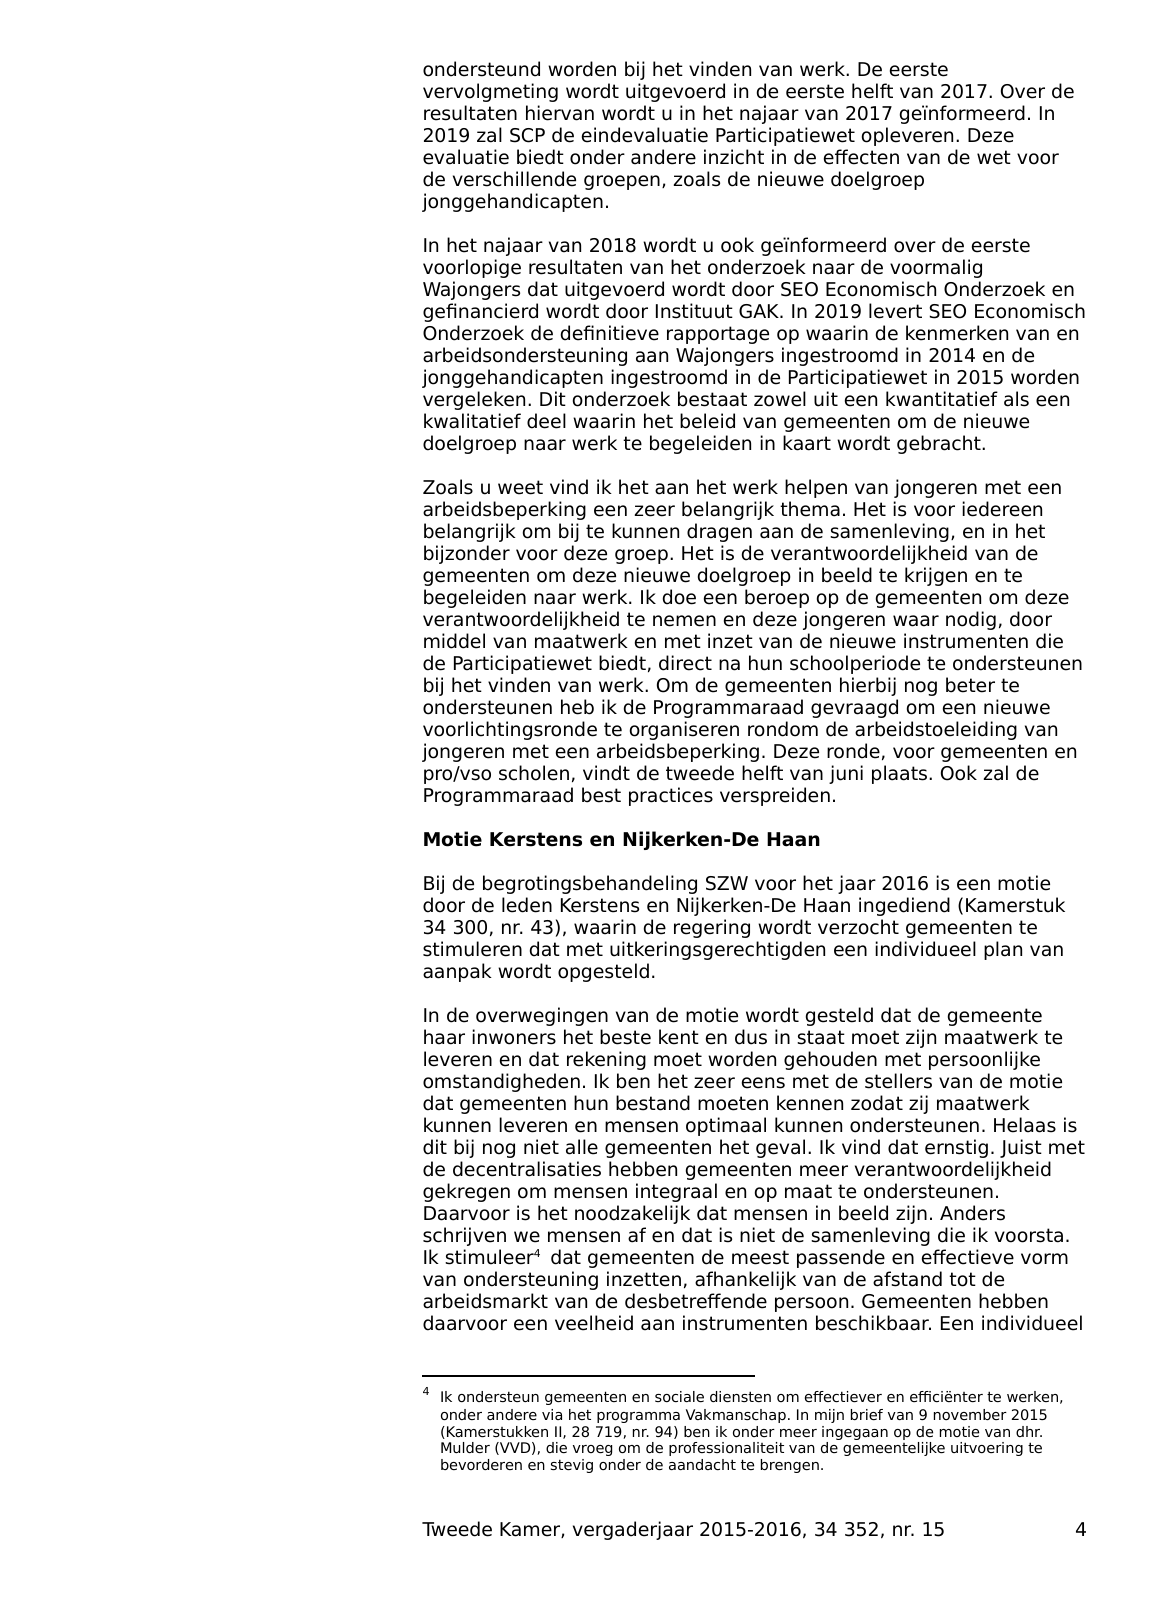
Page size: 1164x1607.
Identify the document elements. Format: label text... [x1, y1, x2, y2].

text Ik stimuleer dat gemeenten de meest passende en effectieve vorm van ondersteuning inzetten, afhankelijk van de afstand tot de arbeidsmarkt van de desbetreffende persoon. Gemeenten hebben daarvoor een veelheid aan instrumenten beschikbaar. Een individueel [422, 1247, 1087, 1335]
text Bij de begrotingsbehandeling SZW voor het jaar 2016 is een motie door de leden Kerstens en Nijkerken-De Haan ingediend (Kamerstuk 34 300, nr. 43), waarin de regering wordt verzocht gemeenten te stimuleren dat met uitkeringsgerechtigden een individueel plan van aanpak wordt opgesteld. [422, 873, 1087, 983]
subtitle Motie Kerstens en Nijkerken-De Haan [422, 829, 1087, 851]
text In het najaar van 2018 wordt u ook geïnformeerd over de eerste voorlopige resultaten van het onderzoek naar de voormalig Wajongers dat uitgevoerd wordt door SEO Economisch Onderzoek en gefinancierd wordt door Instituut GAK. In 2019 levert SEO Economisch Onderzoek de definitieve rapportage op waarin de kenmerken van en arbeidsondersteuning aan Wajongers ingestroomd in 2014 en de jonggehandicapten ingestroomd in de Participatiewet in 2015 worden vergeleken. Dit onderzoek bestaat zowel uit een kwantitatief als een kwalitatief deel waarin het beleid van gemeenten om de nieuwe doelgroep naar werk te begeleiden in kaart wordt gebracht. [422, 235, 1087, 455]
text Ik ondersteun gemeenten en sociale diensten om effectiever en efficiënter te werken, onder andere via het programma Vakmanschap. In mijn brief van 9 november 2015 (Kamerstukken II, 28 719, nr. 94) ben ik onder meer ingegaan op de motie van dhr. Mulder (VVD), die vroeg om de professionaliteit van de gemeentelijke uitvoering te bevorderen en stevig onder de aandacht te brengen. [422, 1385, 1087, 1474]
text In de overwegingen van de motie wordt gesteld dat de gemeente haar inwoners het beste kent en dus in staat moet zijn maatwerk te leveren en dat rekening moet worden gehouden met persoonlijke omstandigheden. Ik ben het zeer eens met de stellers van de motie dat gemeenten hun bestand moeten kennen zodat zij maatwerk kunnen leveren en mensen optimaal kunnen ondersteunen. Helaas is dit bij nog niet alle gemeenten het geval. Ik vind dat ernstig. Juist met de decentralisaties hebben gemeenten meer verantwoordelijkheid gekregen om mensen integraal en op maat te ondersteunen. Daarvoor is het noodzakelijk dat mensen in beeld zijn. Anders schrijven we mensen af en dat is niet de samenleving die ik voorsta. [422, 1005, 1087, 1247]
text ondersteund worden bij het vinden van werk. De eerste vervolgmeting wordt uitgevoerd in de eerste helft van 2017. Over de resultaten hiervan wordt u in het najaar van 2017 geïnformeerd. In 2019 zal SCP de eindevaluatie Participatiewet opleveren. Deze evaluatie biedt onder andere inzicht in de effecten van de wet voor de verschillende groepen, zoals de nieuwe doelgroep jonggehandicapten. [422, 59, 1087, 213]
text Zoals u weet vind ik het aan het werk helpen van jongeren met een arbeidsbeperking een zeer belangrijk thema. Het is voor iedereen belangrijk om bij te kunnen dragen aan de samenleving, en in het bijzonder voor deze groep. Het is de verantwoordelijkheid van de gemeenten om deze nieuwe doelgroep in beeld te krijgen en te begeleiden naar werk. Ik doe een beroep op de gemeenten om deze verantwoordelijkheid te nemen en deze jongeren waar nodig, door middel van maatwerk en met inzet van de nieuwe instrumenten die de Participatiewet biedt, direct na hun schoolperiode te ondersteunen bij het vinden van werk. Om de gemeenten hierbij nog beter te ondersteunen heb ik de Programmaraad gevraagd om een nieuwe voorlichtingsronde te organiseren rondom de arbeidstoeleiding van jongeren met een arbeidsbeperking. Deze ronde, voor gemeenten en pro/vso scholen, vindt de tweede helft van juni plaats. Ook zal de Programmaraad best practices verspreiden. [422, 477, 1087, 807]
